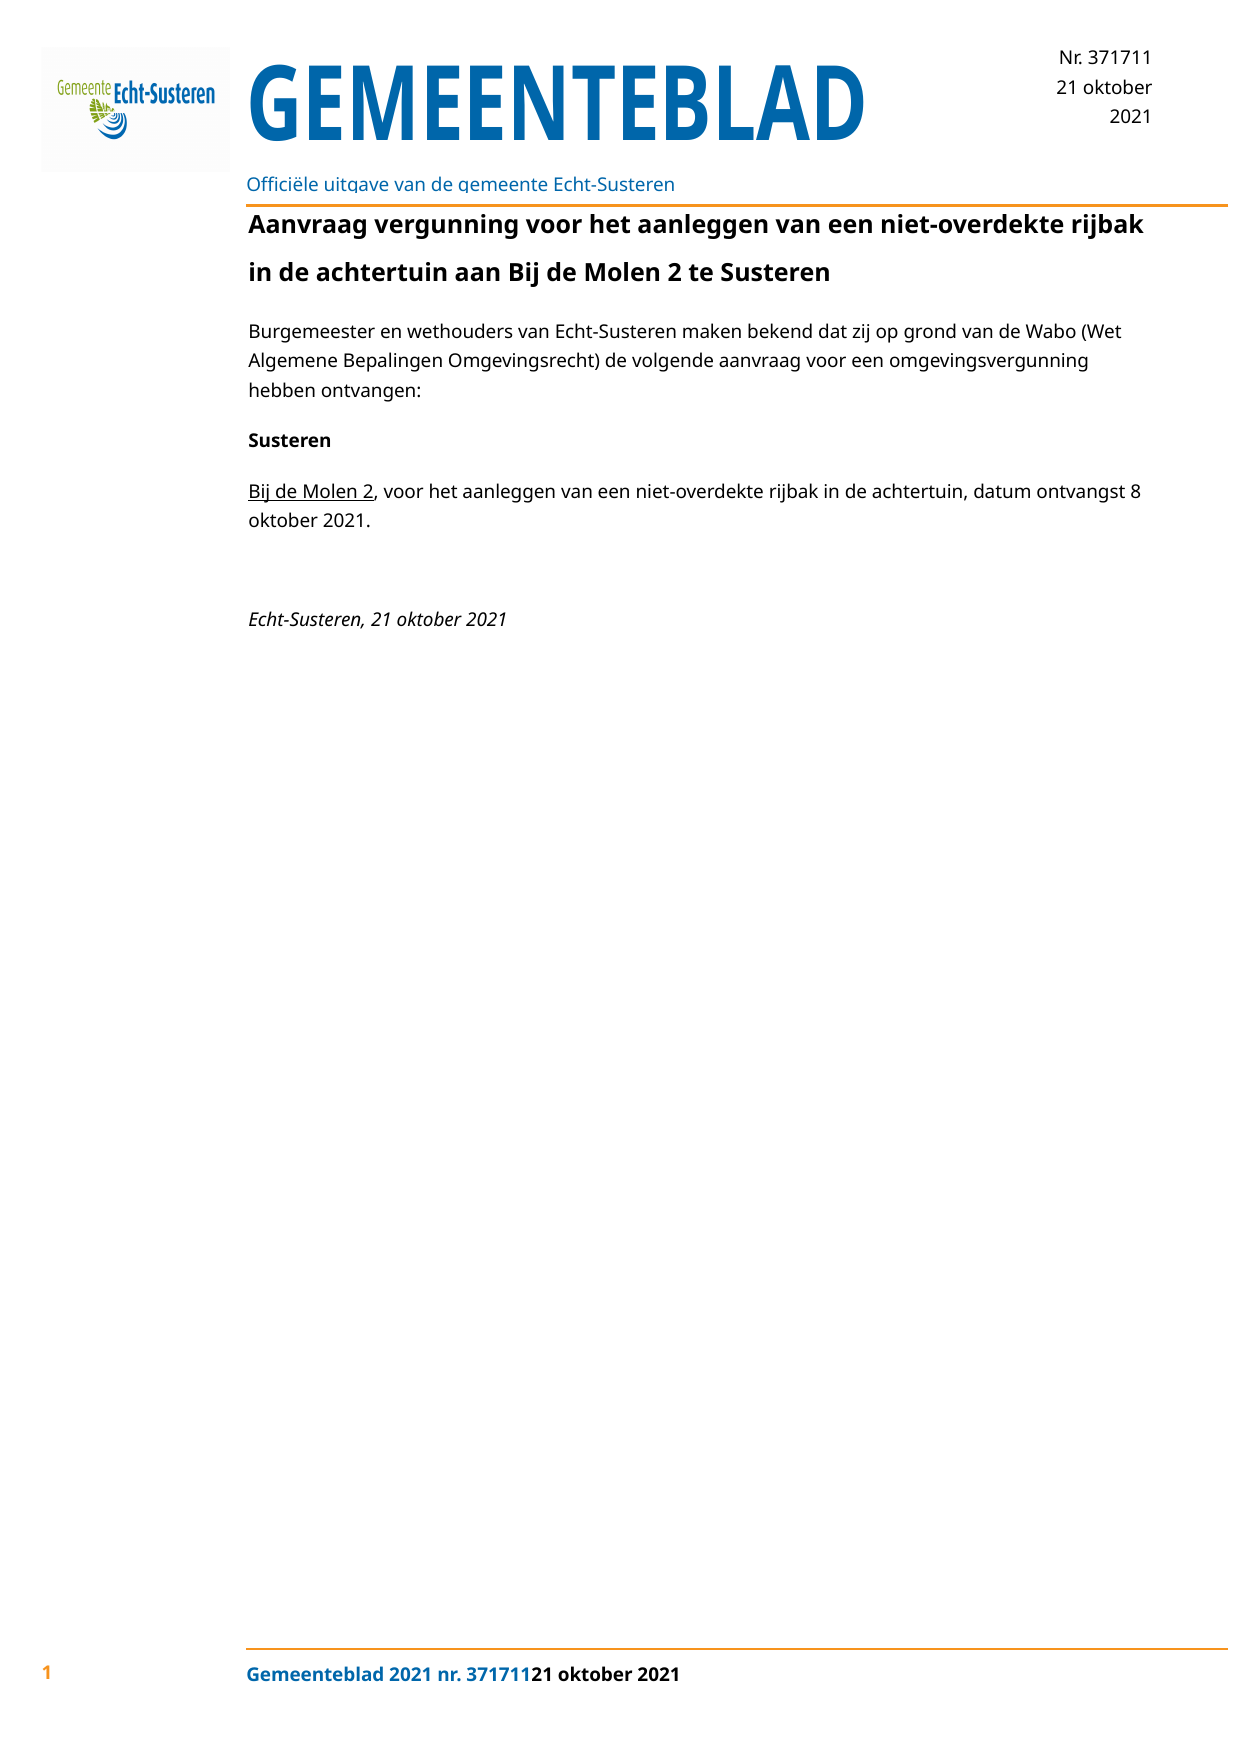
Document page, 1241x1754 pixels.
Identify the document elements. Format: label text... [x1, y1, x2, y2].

text Bij de Molen 2, voor het aanleggen van een niet-overdekte rijbak in de achtertuin, datum ontvangst 8 oktober 2021. [248, 478, 1152, 533]
text Susteren [248, 427, 1152, 453]
text Aanvraag vergunning voor het aanleggen van een niet-overdekte rijbak in de achtertuin aan Bij de Molen 2 te Susteren [248, 207, 1152, 288]
picture [41, 47, 231, 172]
text Echt-Susteren, 21 oktober 2021 [248, 606, 1152, 631]
text Burgemeester en wethouders van Echt-Susteren maken bekend dat zij op grond van de Wabo (Wet Algemene Bepalingen Omgevingsrecht) de volgende aanvraag voor een omgevingsvergunning hebben ontvangen: [248, 318, 1152, 403]
